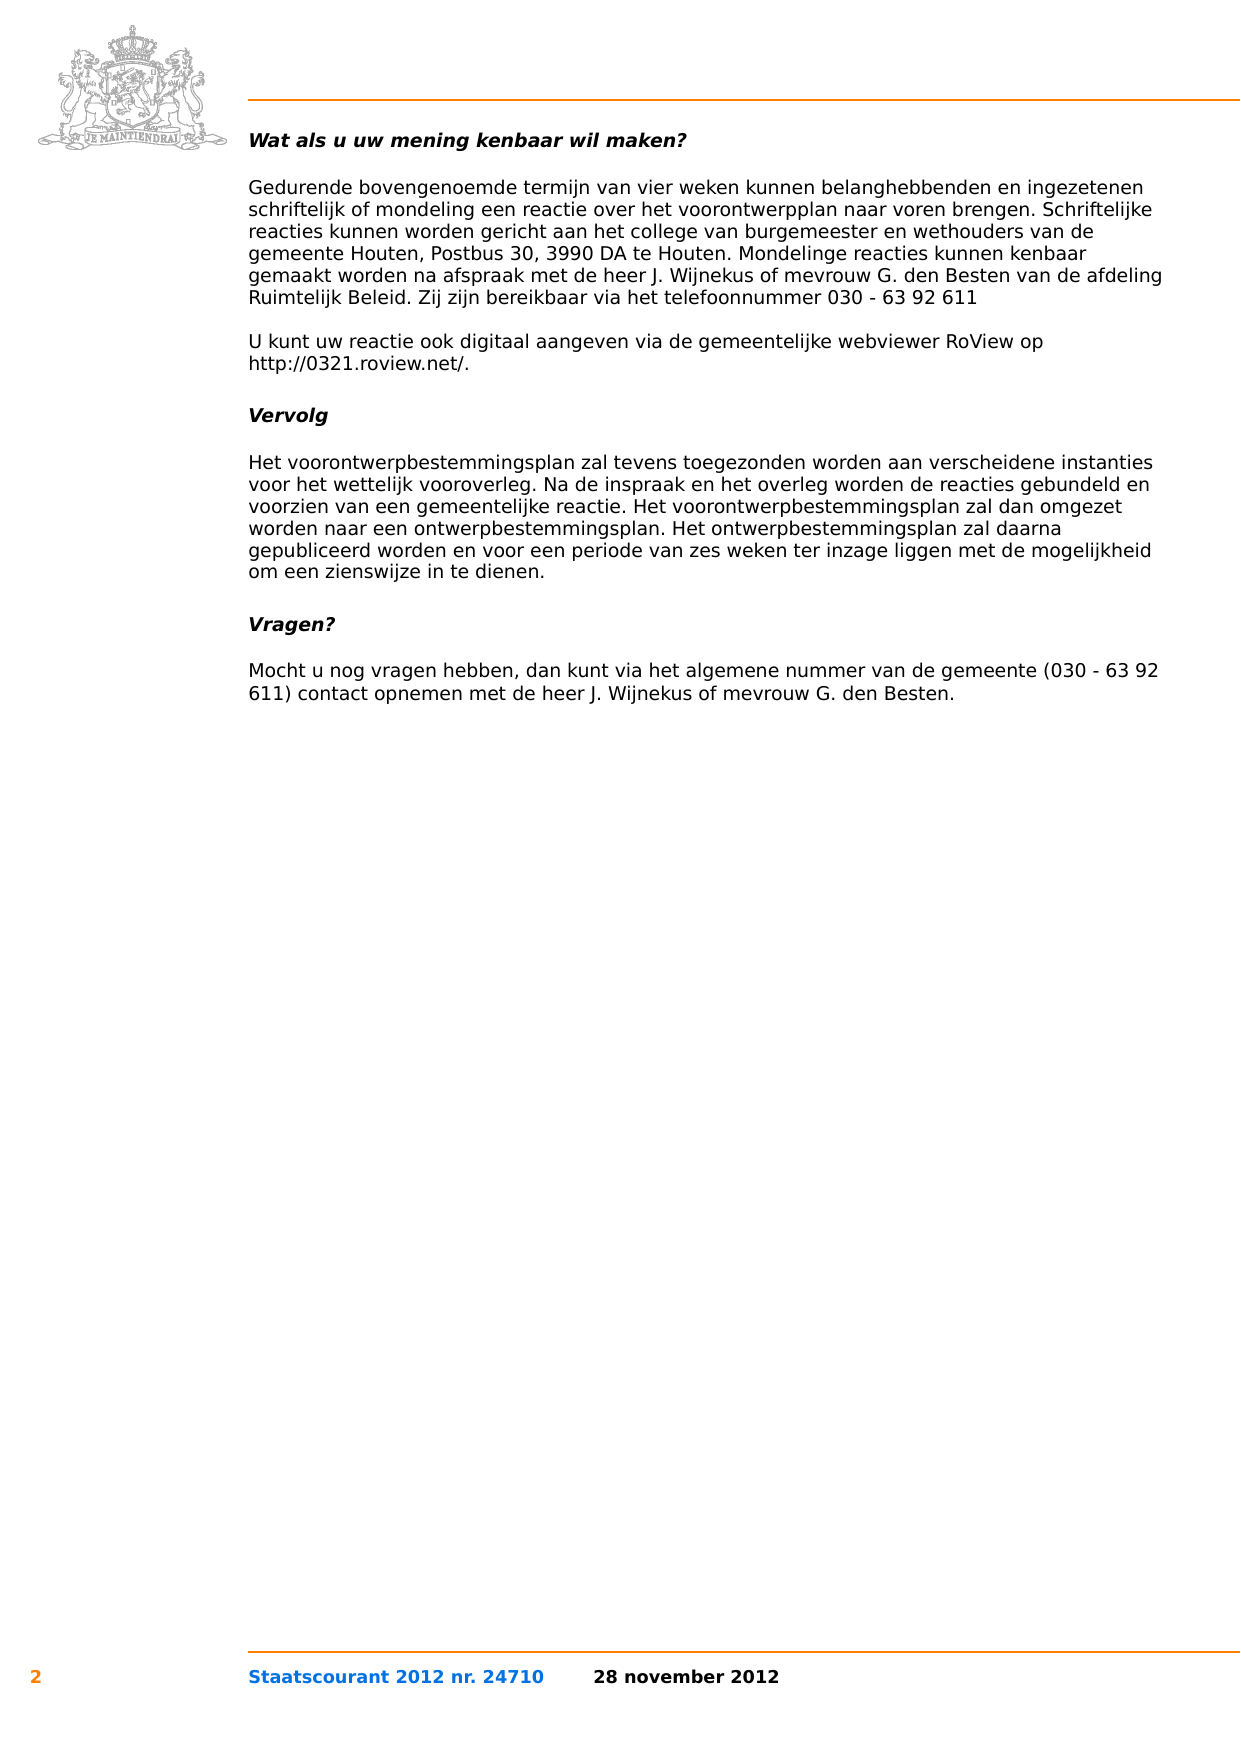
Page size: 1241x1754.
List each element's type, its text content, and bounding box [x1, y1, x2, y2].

subtitle Vervolg [248, 404, 1163, 427]
text U kunt uw reactie ook digitaal aangeven via de gemeentelijke webviewer RoView op http://0321.roview.net/. [248, 331, 1163, 374]
text Gedurende bovengenoemde termijn van vier weken kunnen belanghebbenden en ingezetenen schriftelijk of mondeling een reactie over het voorontwerpplan naar voren brengen. Schriftelijke reacties kunnen worden gericht aan het college van burgemeester en wethouders van de gemeente Houten, Postbus 30, 3990 DA te Houten. Mondelinge reacties kunnen kenbaar gemaakt worden na afspraak met de heer J. Wijnekus of mevrouw G. den Besten van de afdeling Ruimtelijk Beleid. Zij zijn bereikbaar via het telefoonnummer 030 - 63 92 611 [248, 177, 1163, 309]
subtitle Wat als u uw mening kenbaar wil maken? [248, 130, 1163, 152]
text Het voorontwerpbestemmingsplan zal tevens toegezonden worden aan verscheidene instanties voor het wettelijk vooroverleg. Na de inspraak en het overleg worden de reacties gebundeld en voorzien van een gemeentelijke reactie. Het voorontwerpbestemmingsplan zal dan omgezet worden naar een ontwerpbestemmingsplan. Het ontwerpbestemmingsplan zal daarna gepubliceerd worden en voor een periode van zes weken ter inzage liggen met de mogelijkheid om een zienswijze in te dienen. [248, 452, 1163, 583]
picture [38, 25, 227, 150]
subtitle Vragen? [248, 613, 1163, 635]
text Mocht u nog vragen hebben, dan kunt via het algemene nummer van de gemeente (030 - 63 92 611) contact opnemen met de heer J. Wijnekus of mevrouw G. den Besten. [248, 660, 1163, 704]
